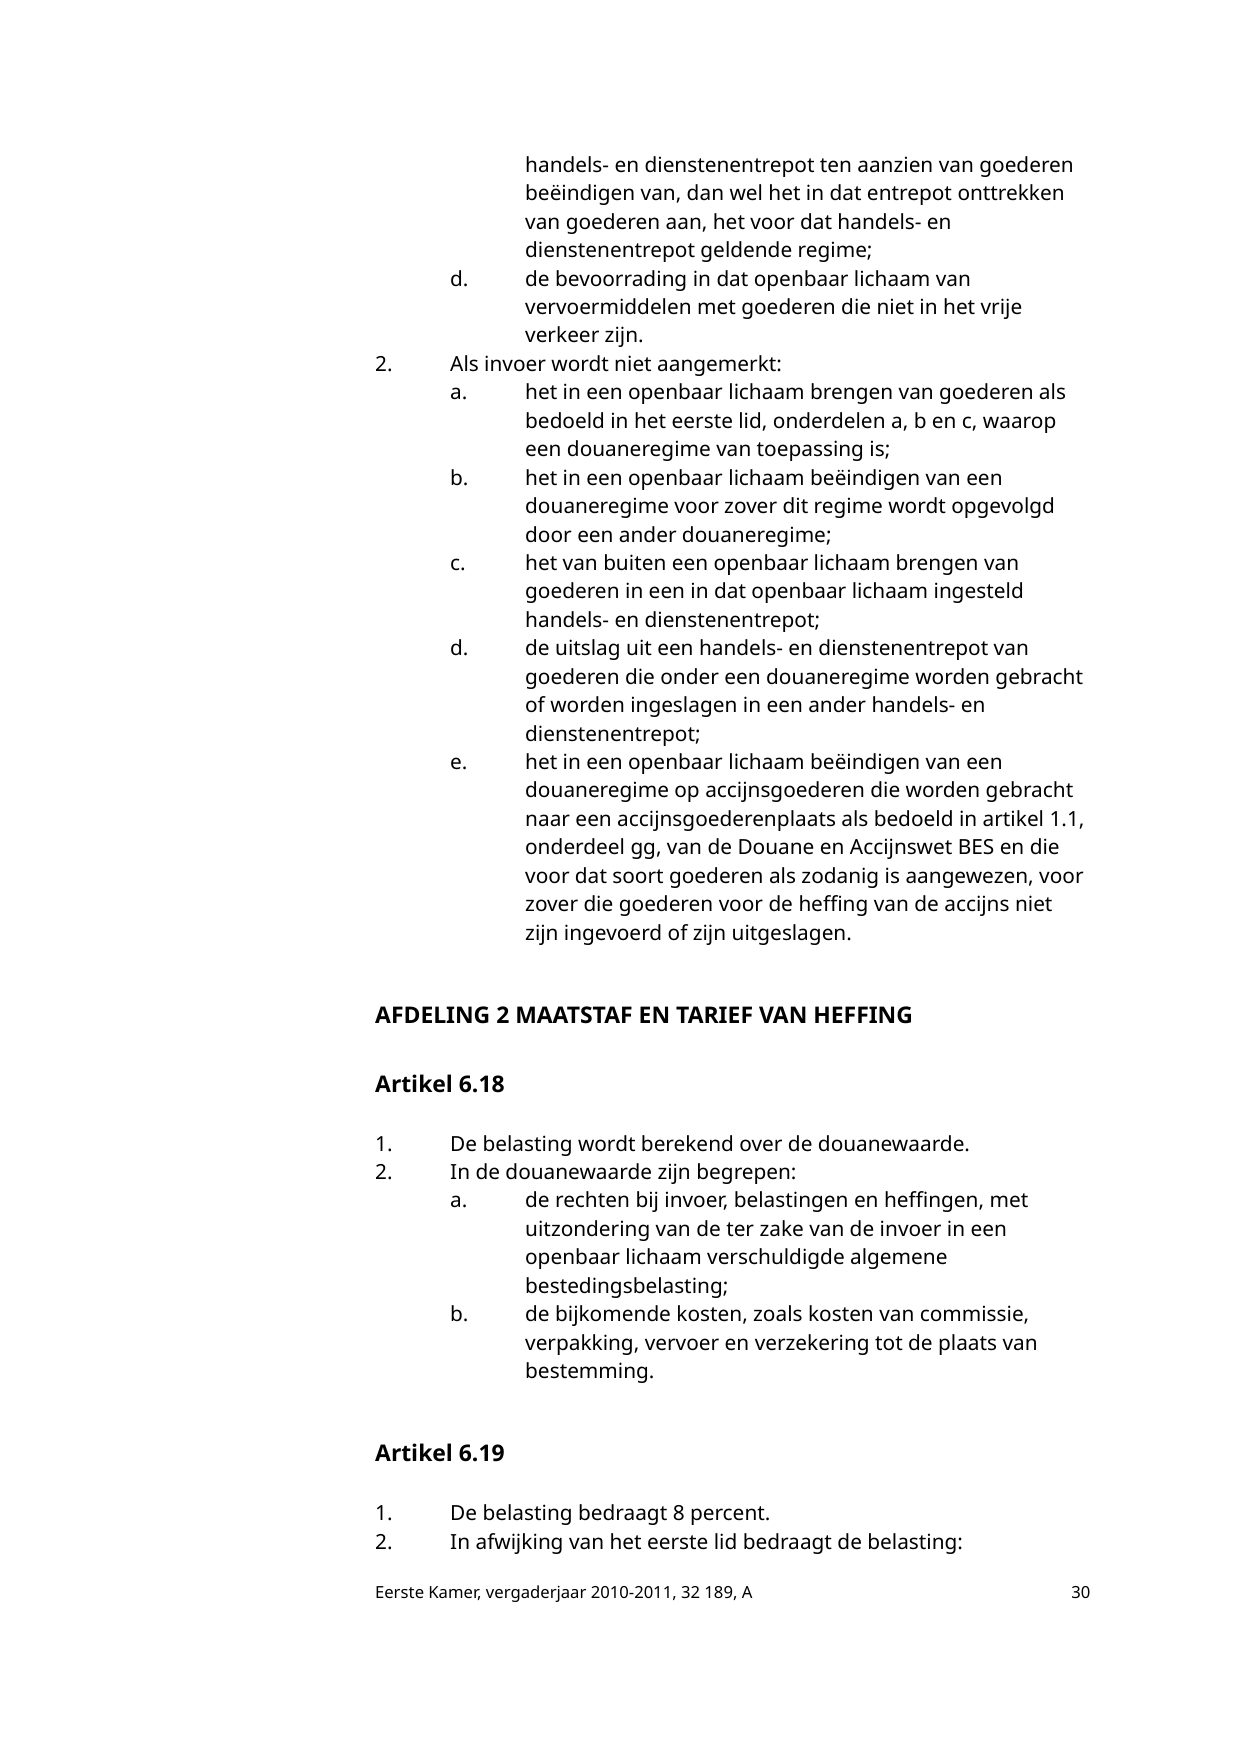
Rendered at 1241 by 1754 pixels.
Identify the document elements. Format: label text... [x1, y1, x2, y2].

list de bevoorrading in dat openbaar lichaam van vervoermiddelen met goederen die niet in het vrije verkeer zijn. [450, 264, 1090, 349]
list De belasting bedraagt 8 percent. [375, 1498, 1090, 1527]
list het in een openbaar lichaam brengen van goederen als bedoeld in het eerste lid, onderdelen a, b en c, waarop een douaneregime van toepassing is; [450, 377, 1090, 463]
list de rechten bij invoer, belastingen en heffingen, met uitzondering van de ter zake van de invoer in een openbaar lichaam verschuldigde algemene bestedingsbelasting; [450, 1186, 1090, 1299]
subtitle AFDELING 2 MAATSTAF EN TARIEF VAN HEFFING [375, 999, 1090, 1030]
list het in een openbaar lichaam beëindigen van een douaneregime op accijnsgoederen die worden gebracht naar een accijnsgoederenplaats als bedoeld in artikel 1.1, onderdeel gg, van de Douane en Accijnswet BES en die voor dat soort goederen als zodanig is aangewezen, voor zover die goederen voor de heffing van de accijns niet zijn ingevoerd of zijn uitgeslagen. [450, 747, 1090, 946]
list In afwijking van het eerste lid bedraagt de belasting: [375, 1527, 1090, 1555]
list In de douanewaarde zijn begrepen: [375, 1157, 1090, 1186]
subtitle Artikel 6.19 [375, 1437, 1090, 1468]
list de bijkomende kosten, zoals kosten van commissie, verpakking, vervoer en verzekering tot de plaats van bestemming. [450, 1299, 1090, 1385]
list Als invoer wordt niet aangemerkt: [375, 349, 1090, 377]
list de uitslag uit een handels- en dienstenentrepot van goederen die onder een douaneregime worden gebracht of worden ingeslagen in een ander handels- en dienstenentrepot; [450, 633, 1090, 747]
list het in een openbaar lichaam beëindigen van een douaneregime voor zover dit regime wordt opgevolgd door een ander douaneregime; [450, 463, 1090, 548]
list handels- en dienstenentrepot ten aanzien van goederen beëindigen van, dan wel het in dat entrepot onttrekken van goederen aan, het voor dat handels- en dienstenentrepot geldende regime; [450, 150, 1090, 264]
list De belasting wordt berekend over de douanewaarde. [375, 1129, 1090, 1157]
list het van buiten een openbaar lichaam brengen van goederen in een in dat openbaar lichaam ingesteld handels- en dienstenentrepot; [450, 548, 1090, 633]
subtitle Artikel 6.18 [375, 1067, 1090, 1099]
